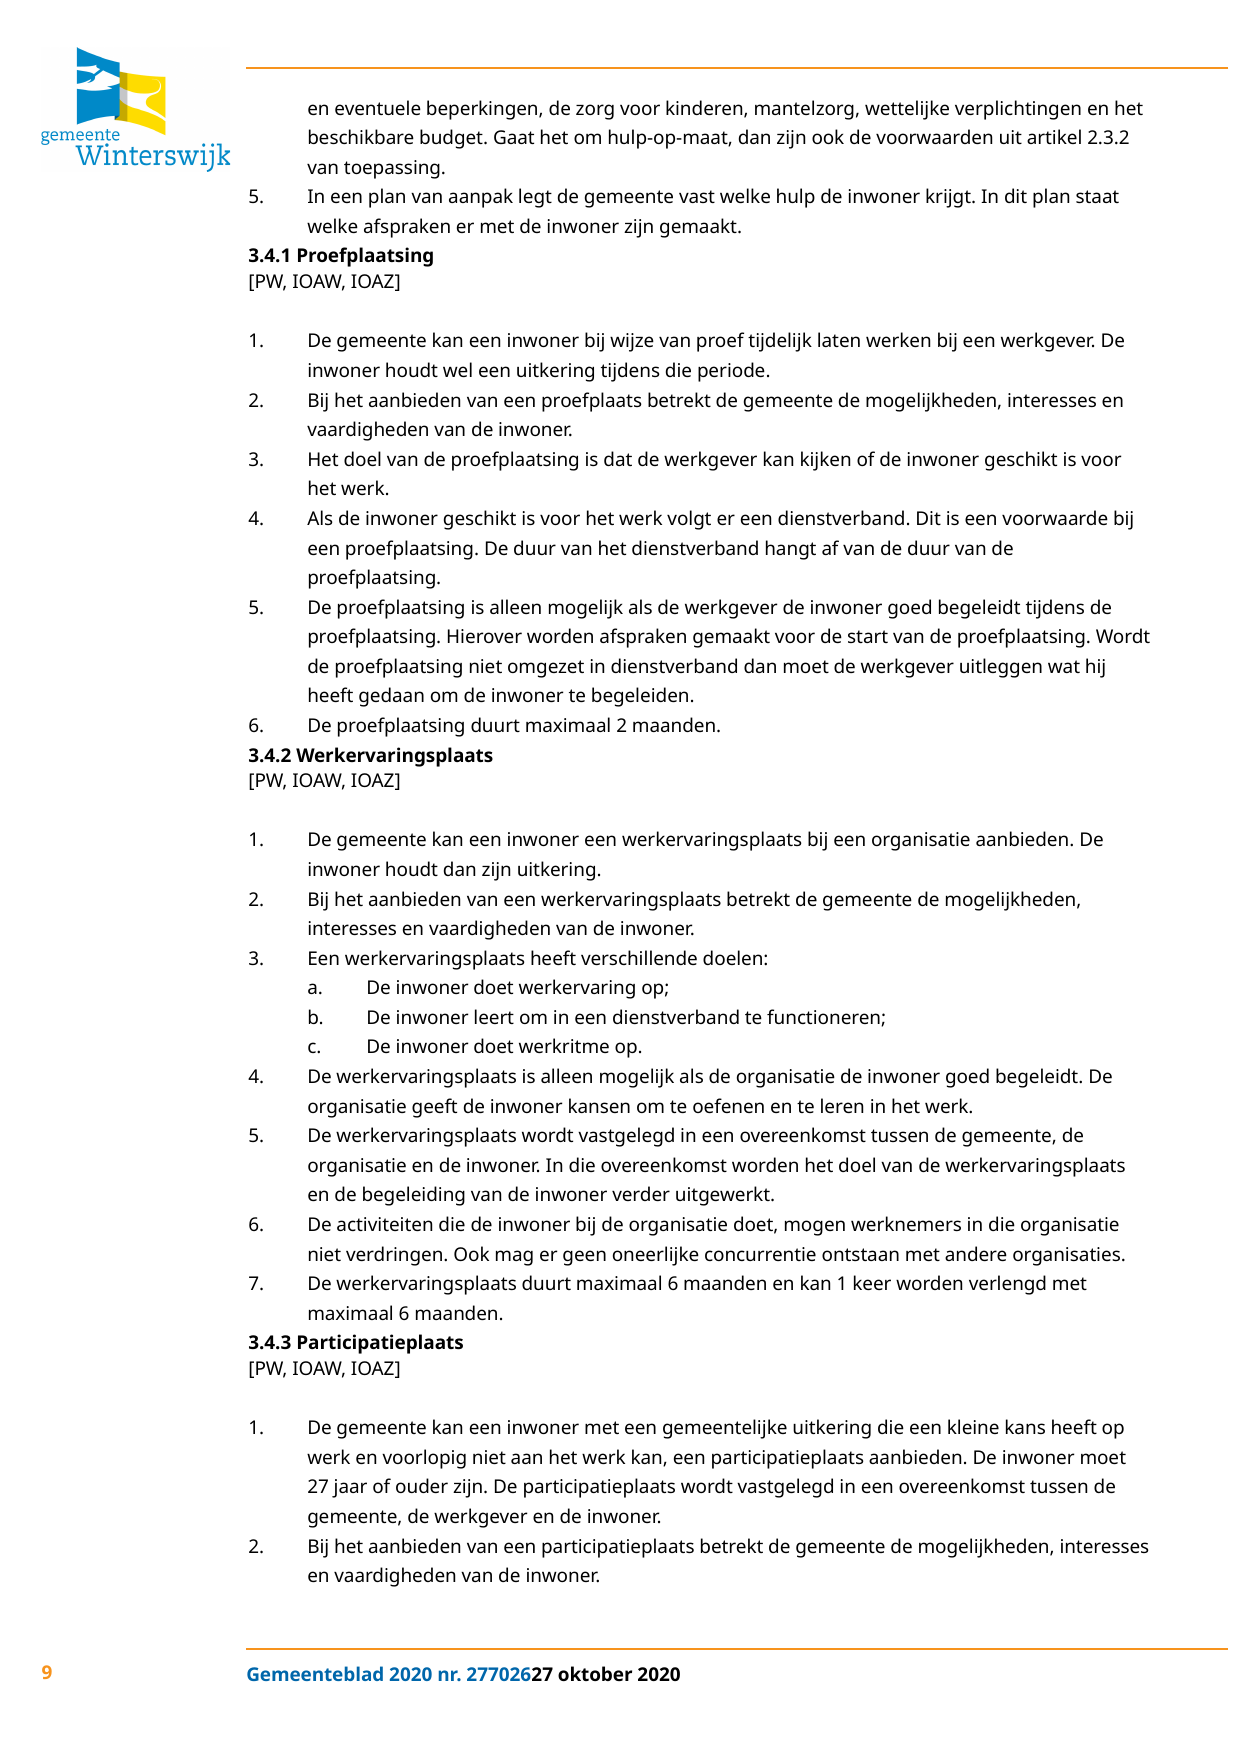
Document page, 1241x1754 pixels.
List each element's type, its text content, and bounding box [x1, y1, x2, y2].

list De werkervaringsplaats wordt vastgelegd in een overeenkomst tussen de gemeente, de organisatie en de inwoner. In die overeenkomst worden het doel van de werkervaringsplaats en de begeleiding van de inwoner verder uitgewerkt. [248, 1122, 1152, 1207]
text [PW, IOAW, IOAZ] [248, 1355, 1152, 1381]
list De proefplaatsing is alleen mogelijk als de werkgever de inwoner goed begeleidt tijdens de proefplaatsing. Hierover worden afspraken gemaakt voor de start van de proefplaatsing. Wordt de proefplaatsing niet omgezet in dienstverband dan moet de werkgever uitleggen wat hij heeft gedaan om de inwoner te begeleiden. [248, 594, 1152, 708]
text 3.4.2 Werkervaringsplaats [248, 742, 1152, 767]
list De gemeente kan een inwoner met een gemeentelijke uitkering die een kleine kans heeft op werk en voorlopig niet aan het werk kan, een participatieplaats aanbieden. De inwoner moet 27 jaar of ouder zijn. De participatieplaats wordt vastgelegd in een overeenkomst tussen de gemeente, de werkgever en de inwoner. [248, 1414, 1152, 1529]
picture [41, 47, 231, 172]
list De inwoner doet werkervaring op; [307, 974, 1152, 1000]
list De gemeente kan een inwoner een werkervaringsplaats bij een organisatie aanbieden. De inwoner houdt dan zijn uitkering. [248, 827, 1152, 882]
list De werkervaringsplaats is alleen mogelijk als de organisatie de inwoner goed begeleidt. De organisatie geeft de inwoner kansen om te oefenen en te leren in het werk. [248, 1063, 1152, 1119]
list In een plan van aanpak legt de gemeente vast welke hulp de inwoner krijgt. In dit plan staat welke afspraken er met de inwoner zijn gemaakt. [248, 183, 1152, 239]
list en eventuele beperkingen, de zorg voor kinderen, mantelzorg, wettelijke verplichtingen en het beschikbare budget. Gaat het om hulp-op-maat, dan zijn ook de voorwaarden uit artikel 2.3.2 van toepassing. [248, 95, 1152, 180]
picture [225, 153, 231, 162]
list Bij het aanbieden van een participatieplaats betrekt de gemeente de mogelijkheden, interesses en vaardigheden van de inwoner. [248, 1533, 1152, 1588]
list De inwoner leert om in een dienstverband te functioneren; [307, 1004, 1152, 1030]
list Een werkervaringsplaats heeft verschillende doelen: [248, 945, 1152, 971]
list Bij het aanbieden van een werkervaringsplaats betrekt de gemeente de mogelijkheden, interesses en vaardigheden van de inwoner. [248, 886, 1152, 941]
list De werkervaringsplaats duurt maximaal 6 maanden en kan 1 keer worden verlengd met maximaal 6 maanden. [248, 1270, 1152, 1326]
list De gemeente kan een inwoner bij wijze van proef tijdelijk laten werken bij een werkgever. De inwoner houdt wel een uitkering tijdens die periode. [248, 328, 1152, 383]
list De proefplaatsing duurt maximaal 2 maanden. [248, 712, 1152, 738]
list Als de inwoner geschikt is voor het werk volgt er een dienstverband. Dit is een voorwaarde bij een proefplaatsing. De duur van het dienstverband hangt af van de duur van de proefplaatsing. [248, 505, 1152, 590]
text [PW, IOAW, IOAZ] [248, 767, 1152, 793]
list De activiteiten die de inwoner bij de organisatie doet, mogen werknemers in die organisatie niet verdringen. Ook mag er geen oneerlijke concurrentie ontstaan met andere organisaties. [248, 1211, 1152, 1267]
list Bij het aanbieden van een proefplaats betrekt de gemeente de mogelijkheden, interesses en vaardigheden van de inwoner. [248, 387, 1152, 442]
text 3.4.1 Proefplaatsing [248, 243, 1152, 268]
text [PW, IOAW, IOAZ] [248, 268, 1152, 294]
list Het doel van de proefplaatsing is dat de werkgever kan kijken of de inwoner geschikt is voor het werk. [248, 446, 1152, 501]
text 3.4.3 Participatieplaats [248, 1329, 1152, 1355]
list De inwoner doet werkritme op. [307, 1034, 1152, 1059]
